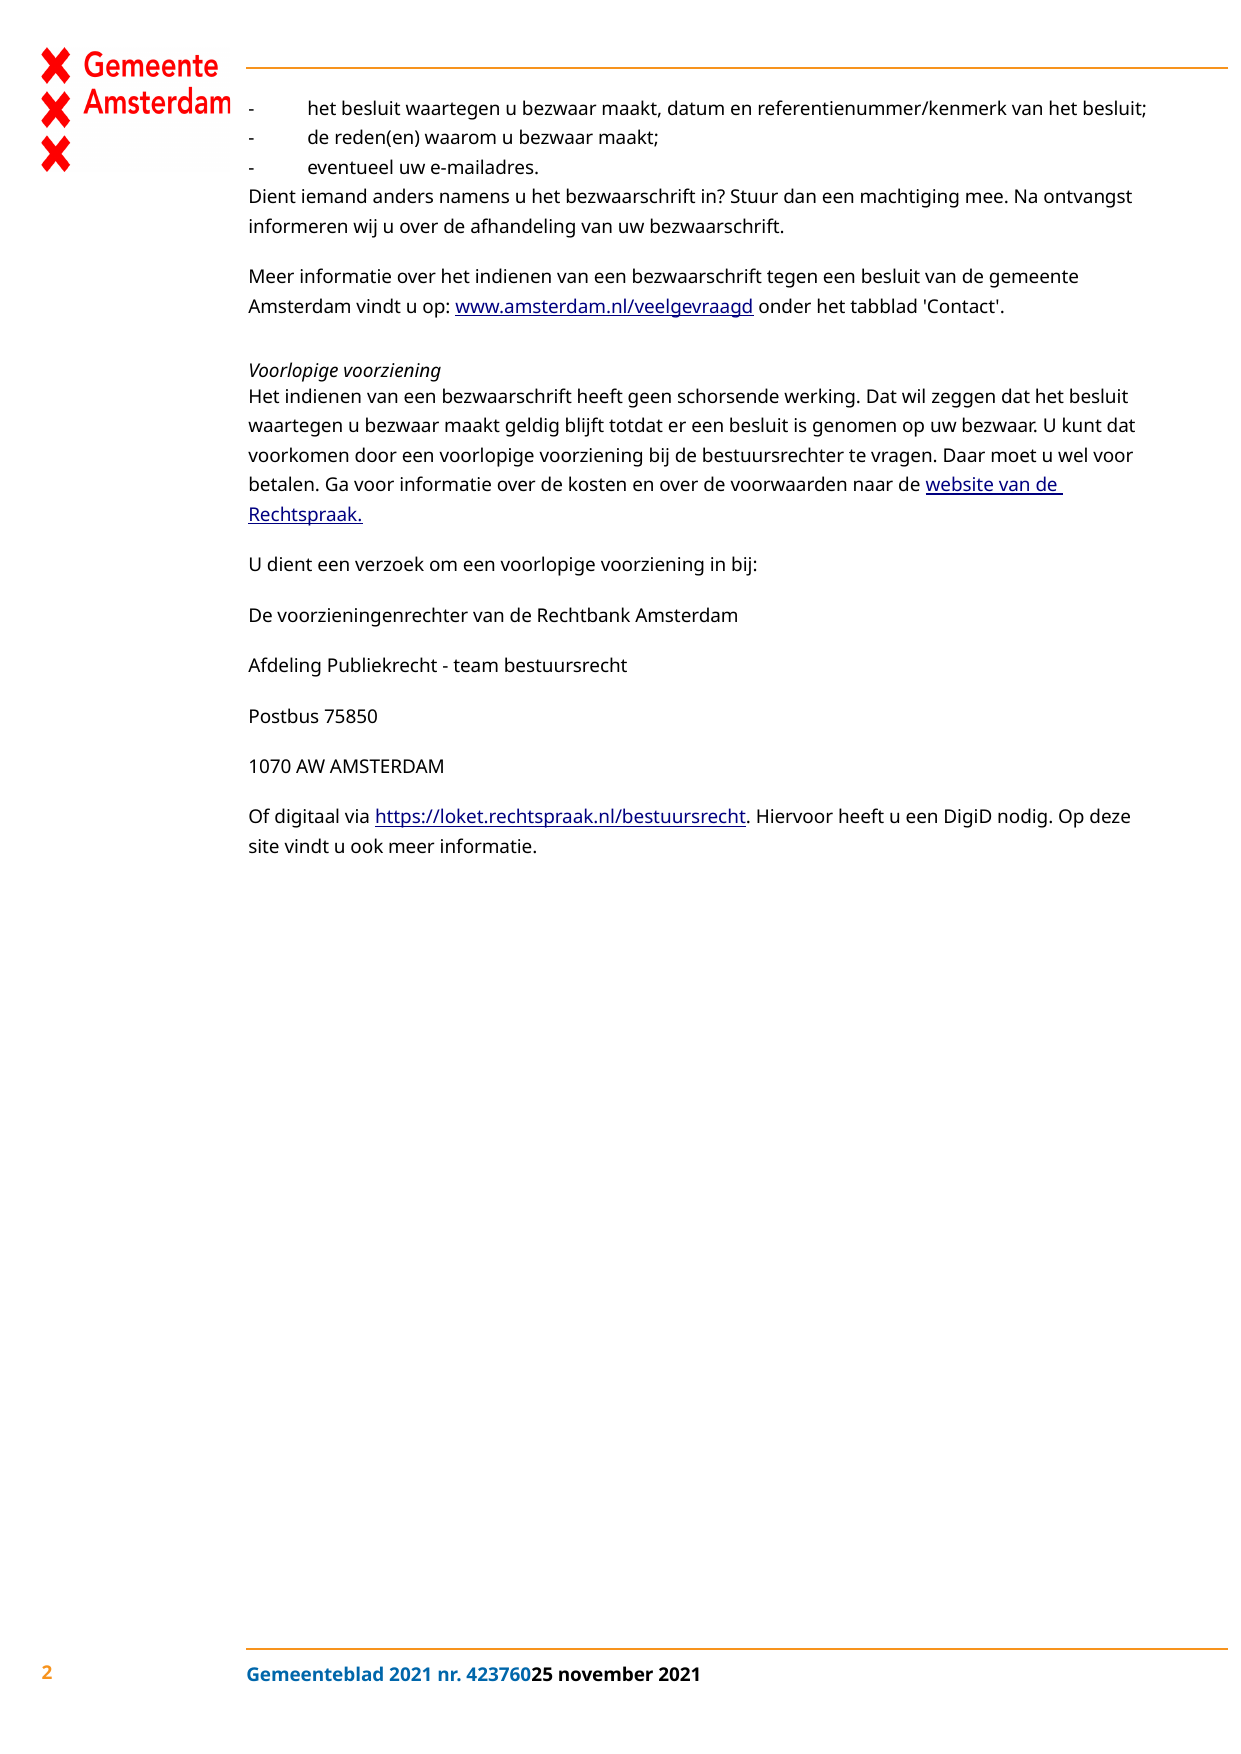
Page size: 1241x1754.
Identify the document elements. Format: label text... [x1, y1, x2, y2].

text Of digitaal via https://loket.rechtspraak.nl/bestuursrecht. Hiervoor heeft u een DigiD nodig. Op deze site vindt u ook meer informatie. [248, 804, 1152, 859]
text 1070 AW AMSTERDAM [248, 753, 1152, 779]
list de reden(en) waarom u bezwaar maakt; [248, 124, 1152, 150]
text Meer informatie over het indienen van een bezwaarschrift tegen een besluit van de gemeente Amsterdam vindt u op: www.amsterdam.nl/veelgevraagd onder het tabblad 'Contact'. [248, 263, 1152, 319]
text De voorzieningenrechter van de Rechtbank Amsterdam [248, 602, 1152, 628]
list eventueel uw e-mailadres. [248, 154, 1152, 180]
text Het indienen van een bezwaarschrift heeft geen schorsende werking. Dat wil zeggen dat het besluit waartegen u bezwaar maakt geldig blijft totdat er een besluit is genomen op uw bezwaar. U kunt dat voorkomen door een voorlopige voorziening bij de bestuursrechter te vragen. Daar moet u wel voor betalen. Ga voor informatie over de kosten en over de voorwaarden naar de website van de Rechtspraak. [248, 383, 1152, 527]
picture [41, 47, 231, 172]
list het besluit waartegen u bezwaar maakt, datum en referentienummer/kenmerk van het besluit; [248, 95, 1152, 121]
text Voorlopige voorziening [248, 357, 1152, 383]
text Dient iemand anders namens u het bezwaarschrift in? Stuur dan een machtiging mee. Na ontvangst informeren wij u over de afhandeling van uw bezwaarschrift. [248, 183, 1152, 239]
text U dient een verzoek om een voorlopige voorziening in bij: [248, 552, 1152, 577]
text Afdeling Publiekrecht - team bestuursrecht [248, 652, 1152, 678]
text Postbus 75850 [248, 703, 1152, 728]
